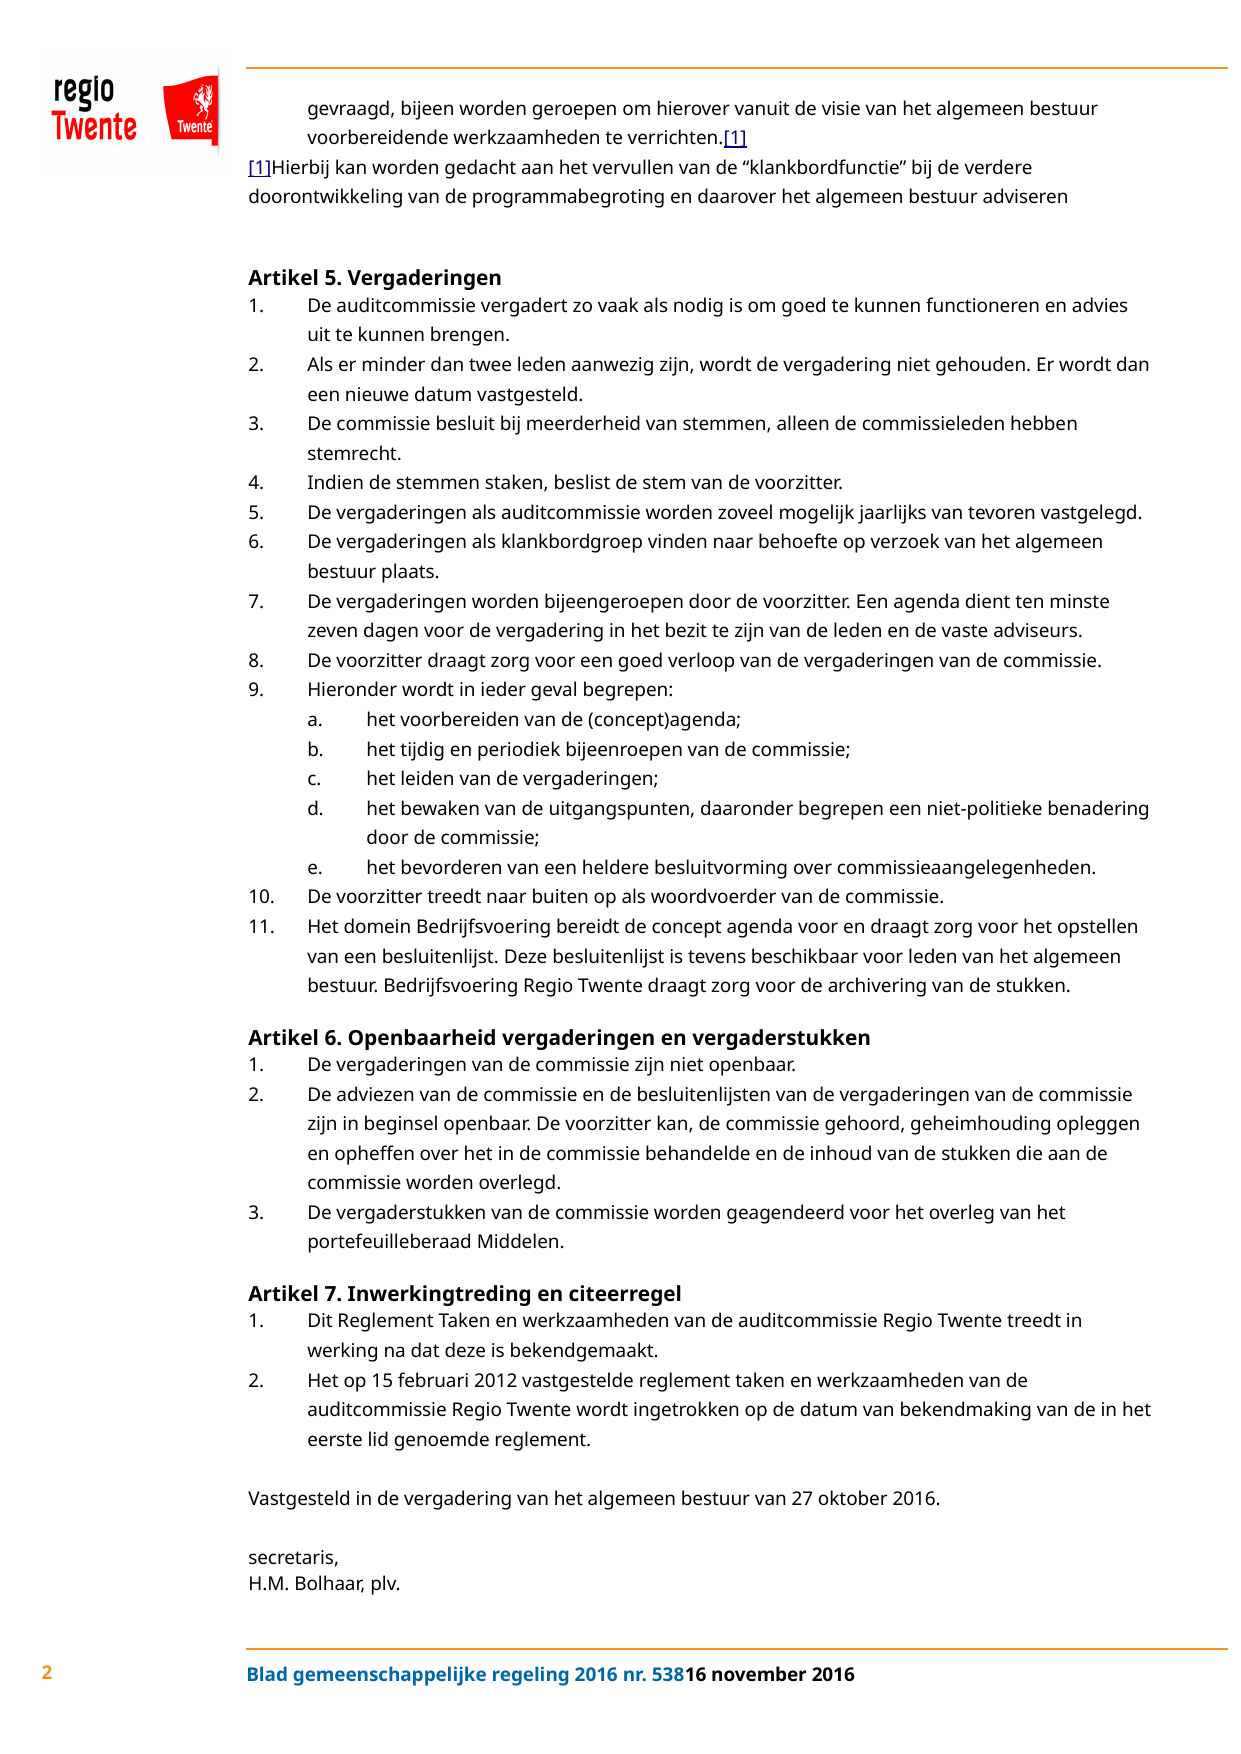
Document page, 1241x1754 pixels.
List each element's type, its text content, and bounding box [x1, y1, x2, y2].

list Als er minder dan twee leden aanwezig zijn, wordt de vergadering niet gehouden. Er wordt dan een nieuwe datum vastgesteld. [248, 351, 1152, 406]
list Het domein Bedrijfsvoering bereidt de concept agenda voor en draagt zorg voor het opstellen van een besluitenlijst. Deze besluitenlijst is tevens beschikbaar voor leden van het algemeen bestuur. Bedrijfsvoering Regio Twente draagt zorg voor de archivering van de stukken. [248, 913, 1152, 998]
list gevraagd, bijeen worden geroepen om hierover vanuit de visie van het algemeen bestuur voorbereidende werkzaamheden te verrichten.[1] [248, 95, 1152, 150]
list Dit Reglement Taken en werkzaamheden van de auditcommissie Regio Twente treedt in werking na dat deze is bekendgemaakt. [248, 1308, 1152, 1363]
list De vergaderingen als klankbordgroep vinden naar behoefte op verzoek van het algemeen bestuur plaats. [248, 529, 1152, 584]
list het leiden van de vergaderingen; [307, 765, 1152, 791]
list De vergaderingen als auditcommissie worden zoveel mogelijk jaarlijks van tevoren vastgelegd. [248, 499, 1152, 525]
list het bewaken van de uitgangspunten, daaronder begrepen een niet-politieke benadering door de commissie; [307, 795, 1152, 850]
text Artikel 6. Openbaarheid vergaderingen en vergaderstukken [248, 1023, 1152, 1051]
list De vergaderingen worden bijeengeroepen door de voorzitter. Een agenda dient ten minste zeven dagen voor de vergadering in het bezit te zijn van de leden en de vaste adviseurs. [248, 588, 1152, 643]
text Artikel 5. Vergaderingen [248, 263, 1152, 292]
text secretaris, [248, 1544, 1152, 1570]
list De adviezen van de commissie en de besluitenlijsten van de vergaderingen van de commissie zijn in beginsel openbaar. De voorzitter kan, de commissie gehoord, geheimhouding opleggen en opheffen over het in de commissie behandelde en de inhoud van de stukken die aan de commissie worden overlegd. [248, 1081, 1152, 1195]
list het tijdig en periodiek bijeenroepen van de commissie; [307, 736, 1152, 761]
list het bevorderen van een heldere besluitvorming over commissieaangelegenheden. [307, 854, 1152, 880]
text H.M. Bolhaar, plv. [248, 1570, 1152, 1596]
list Hieronder wordt in ieder geval begrepen: [248, 677, 1152, 702]
list Het op 15 februari 2012 vastgestelde reglement taken en werkzaamheden van de auditcommissie Regio Twente wordt ingetrokken op de datum van bekendmaking van de in het eerste lid genoemde reglement. [248, 1367, 1152, 1452]
list De voorzitter draagt zorg voor een goed verloop van de vergaderingen van de commissie. [248, 647, 1152, 673]
list De auditcommissie vergadert zo vaak als nodig is om goed te kunnen functioneren en advies uit te kunnen brengen. [248, 292, 1152, 347]
text Vastgesteld in de vergadering van het algemeen bestuur van 27 oktober 2016. [248, 1485, 1152, 1511]
text [1]Hierbij kan worden gedacht aan het vervullen van de “klankbordfunctie” bij de verdere doorontwikkeling van de programmabegroting en daarover het algemeen bestuur adviseren [248, 154, 1152, 209]
list Indien de stemmen staken, beslist de stem van de voorzitter. [248, 469, 1152, 495]
text Artikel 7. Inwerkingtreding en citeerregel [248, 1279, 1152, 1308]
list De commissie besluit bij meerderheid van stemmen, alleen de commissieleden hebben stemrecht. [248, 410, 1152, 466]
picture [41, 47, 231, 172]
list De vergaderingen van de commissie zijn niet openbaar. [248, 1051, 1152, 1077]
list het voorbereiden van de (concept)agenda; [307, 706, 1152, 732]
list De vergaderstukken van de commissie worden geagendeerd voor het overleg van het portefeuilleberaad Middelen. [248, 1199, 1152, 1254]
list De voorzitter treedt naar buiten op als woordvoerder van de commissie. [248, 884, 1152, 909]
